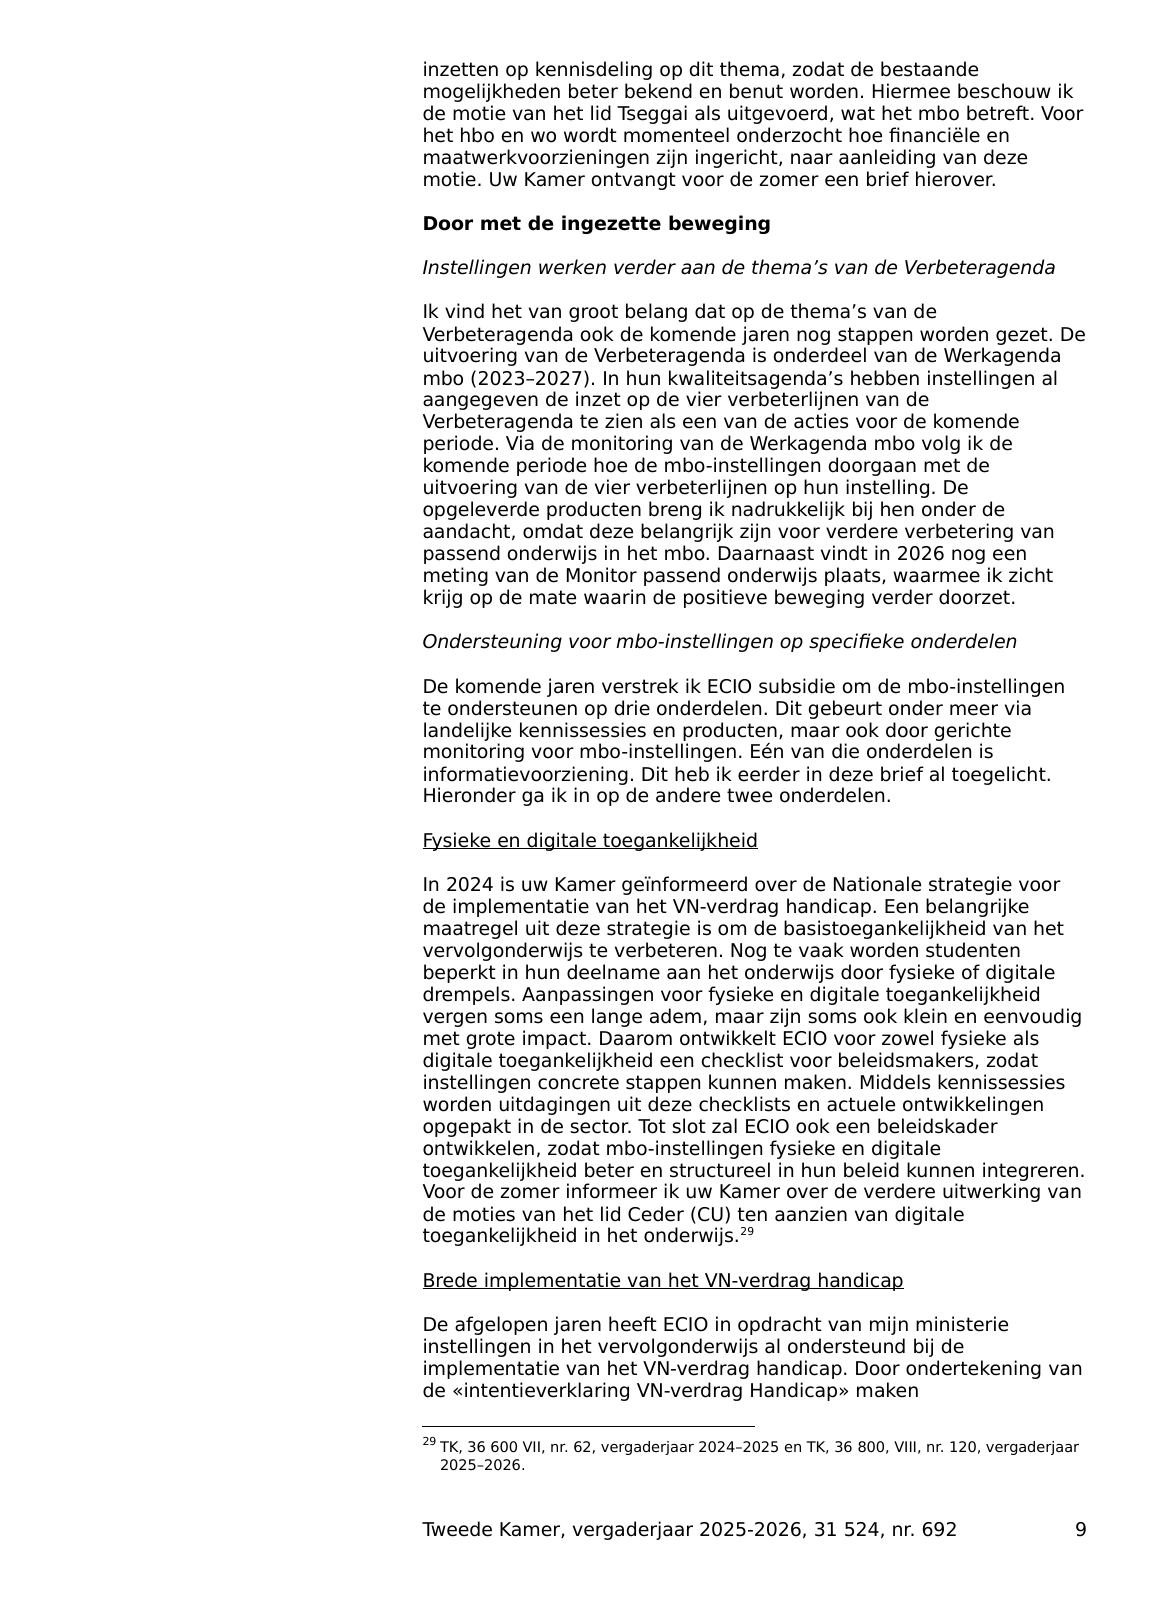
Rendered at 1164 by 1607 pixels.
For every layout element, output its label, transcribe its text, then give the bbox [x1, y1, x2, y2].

subtitle Ondersteuning voor mbo-instellingen op specifieke onderdelen [422, 631, 1087, 653]
text In 2024 is uw Kamer geïnformeerd over de Nationale strategie voor de implementatie van het VN-verdrag handicap. Een belangrijke maatregel uit deze strategie is om de basistoegankelijkheid van het vervolgonderwijs te verbeteren. Nog te vaak worden studenten beperkt in hun deelname aan het onderwijs door fysieke of digitale drempels. Aanpassingen voor fysieke en digitale toegankelijkheid vergen soms een lange adem, maar zijn soms ook klein en eenvoudig met grote impact. Daarom ontwikkelt ECIO voor zowel fysieke als digitale toegankelijkheid een checklist voor beleidsmakers, zodat instellingen concrete stappen kunnen maken. Middels kennissessies worden uitdagingen uit deze checklists en actuele ontwikkelingen opgepakt in de sector. Tot slot zal ECIO ook een beleidskader ontwikkelen, zodat mbo-instellingen fysieke en digitale toegankelijkheid beter en structureel in hun beleid kunnen integreren. Voor de zomer informeer ik uw Kamer over de verdere uitwerking van de moties van het lid Ceder (CU) ten aanzien van digitale toegankelijkheid in het onderwijs. [422, 874, 1087, 1247]
text Ik vind het van groot belang dat op de thema’s van de Verbeteragenda ook de komende jaren nog stappen worden gezet. De uitvoering van de Verbeteragenda is onderdeel van de Werkagenda mbo (2023–2027). In hun kwaliteitsagenda’s hebben instellingen al aangegeven de inzet op de vier verbeterlijnen van de Verbeteragenda te zien als een van de acties voor de komende periode. Via de monitoring van de Werkagenda mbo volg ik de komende periode hoe de mbo-instellingen doorgaan met de uitvoering van de vier verbeterlijnen op hun instelling. De opgeleverde producten breng ik nadrukkelijk bij hen onder de aandacht, omdat deze belangrijk zijn voor verdere verbetering van passend onderwijs in het mbo. Daarnaast vindt in 2026 nog een meting van de Monitor passend onderwijs plaats, waarmee ik zicht krijg op de mate waarin de positieve beweging verder doorzet. [422, 301, 1087, 609]
subtitle Instellingen werken verder aan de thema’s van de Verbeteragenda [422, 257, 1087, 279]
text TK, 36 600 VII, nr. 62, vergaderjaar 2024–2025 en TK, 36 800, VIII, nr. 120, vergaderjaar 2025–2026. [422, 1435, 1087, 1474]
subtitle Brede implementatie van het VN-verdrag handicap [422, 1269, 1087, 1292]
subtitle Fysieke en digitale toegankelijkheid [422, 829, 1087, 852]
text De komende jaren verstrek ik ECIO subsidie om de mbo-instellingen te ondersteunen op drie onderdelen. Dit gebeurt onder meer via landelijke kennissessies en producten, maar ook door gerichte monitoring voor mbo-instellingen. Eén van die onderdelen is informatievoorziening. Dit heb ik eerder in deze brief al toegelicht. Hieronder ga ik in op de andere twee onderdelen. [422, 676, 1087, 807]
text De afgelopen jaren heeft ECIO in opdracht van mijn ministerie instellingen in het vervolgonderwijs al ondersteund bij de implementatie van het VN-verdrag handicap. Door ondertekening van de «intentieverklaring VN-verdrag Handicap» maken [422, 1314, 1087, 1402]
text inzetten op kennisdeling op dit thema, zodat de bestaande mogelijkheden beter bekend en benut worden. Hiermee beschouw ik de motie van het lid Tseggai als uitgevoerd, wat het mbo betreft. Voor het hbo en wo wordt momenteel onderzocht hoe financiële en maatwerkvoorzieningen zijn ingericht, naar aanleiding van deze motie. Uw Kamer ontvangt voor de zomer een brief hierover. [422, 59, 1087, 191]
subtitle Door met de ingezette beweging [422, 213, 1087, 235]
